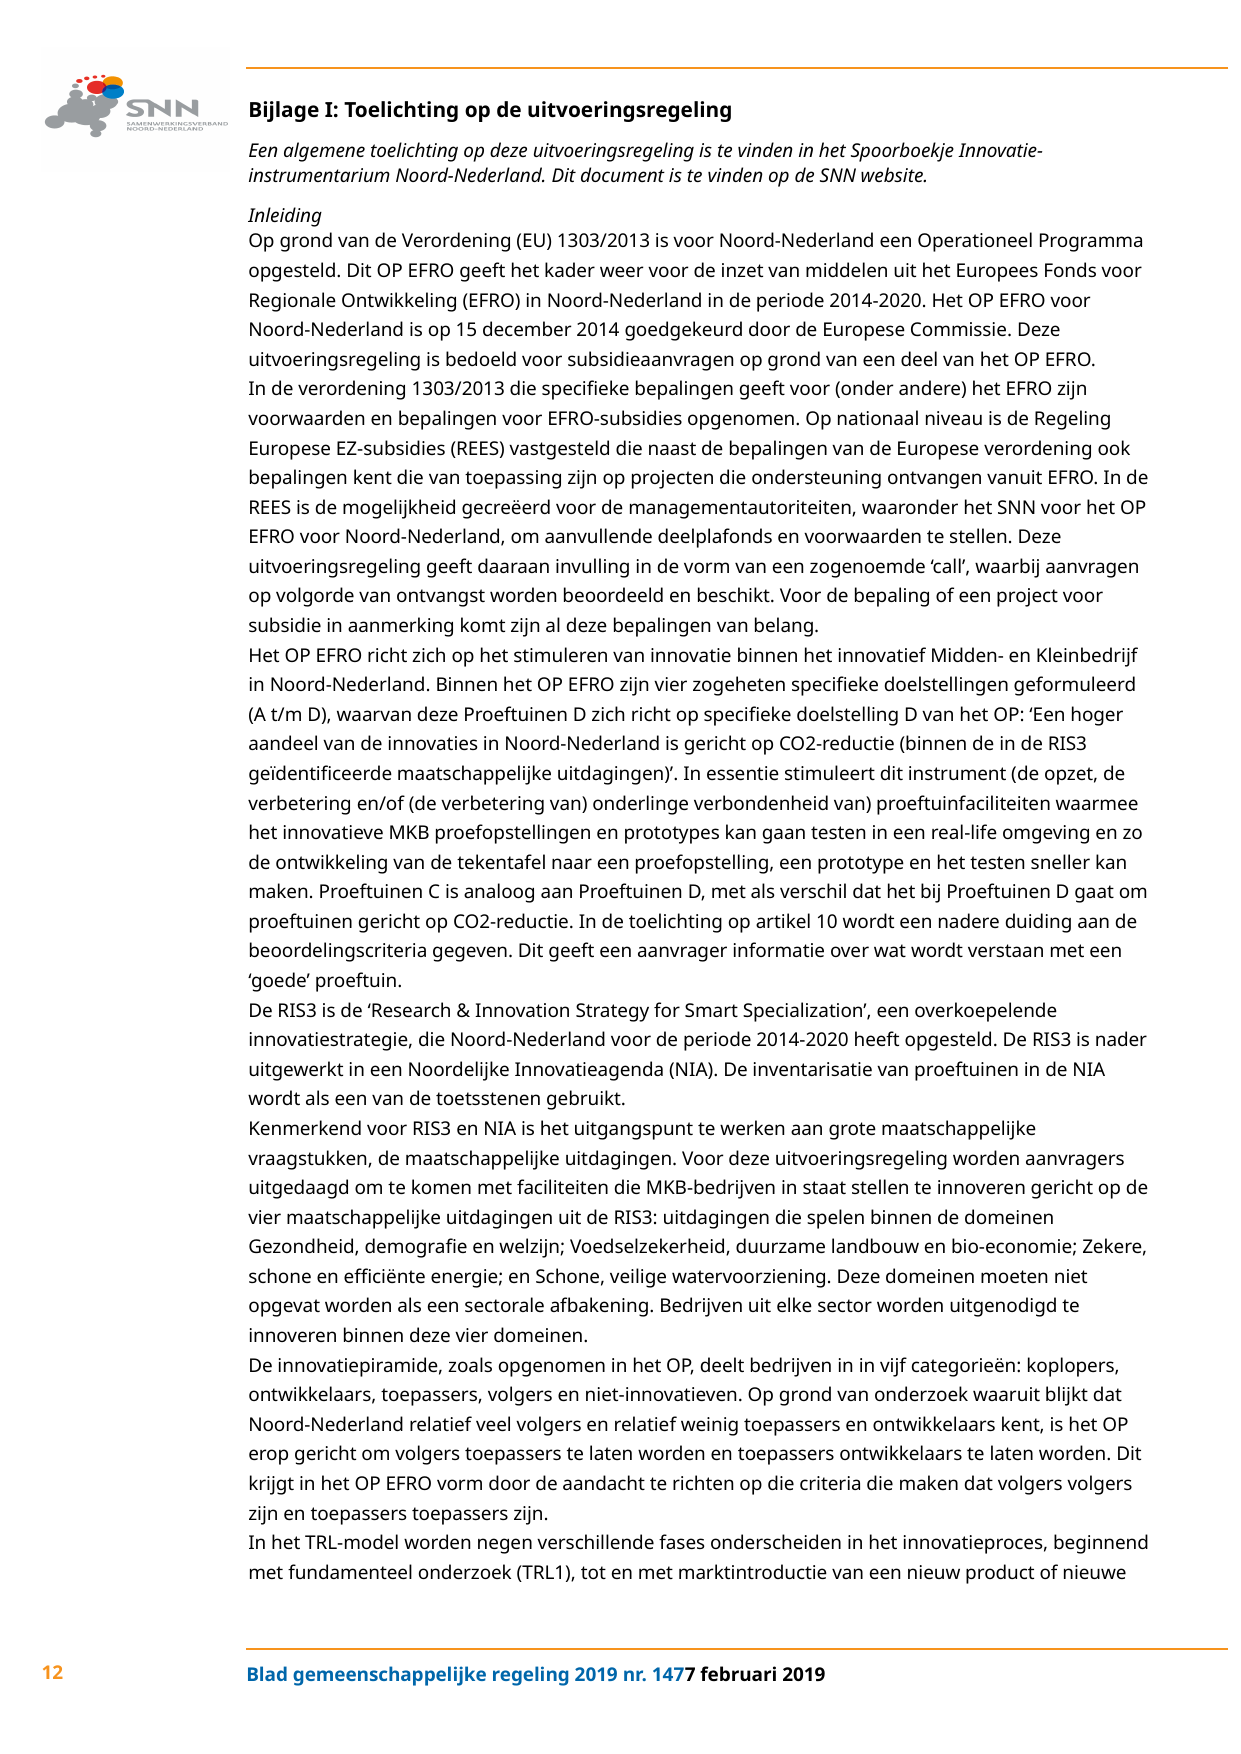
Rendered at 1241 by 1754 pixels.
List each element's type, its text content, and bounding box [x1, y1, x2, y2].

text Op grond van de Verordening (EU) 1303/2013 is voor Noord-Nederland een Operationeel Programma opgesteld. Dit OP EFRO geeft het kader weer voor de inzet van middelen uit het Europees Fonds voor Regionale Ontwikkeling (EFRO) in Noord-Nederland in de periode 2014-2020. Het OP EFRO voor Noord-Nederland is op 15 december 2014 goedgekeurd door de Europese Commissie. Deze uitvoeringsregeling is bedoeld voor subsidieaanvragen op grond van een deel van het OP EFRO. [248, 228, 1152, 372]
text Een algemene toelichting op deze uitvoeringsregeling is te vinden in het Spoorboekje Innovatie-instrumentarium Noord-Nederland. Dit document is te vinden op de SNN website. [248, 137, 1152, 188]
text Bijlage I: Toelichting op de uitvoeringsregeling [248, 95, 1152, 123]
picture [41, 47, 231, 172]
text De RIS3 is de ‘Research & Innovation Strategy for Smart Specialization’, een overkoepelende innovatiestrategie, die Noord-Nederland voor de periode 2014-2020 heeft opgesteld. De RIS3 is nader uitgewerkt in een Noordelijke Innovatieagenda (NIA). De inventarisatie van proeftuinen in de NIA wordt als een van de toetsstenen gebruikt. [248, 997, 1152, 1111]
text Inleiding [248, 202, 1152, 228]
text Kenmerkend voor RIS3 en NIA is het uitgangspunt te werken aan grote maatschappelijke vraagstukken, de maatschappelijke uitdagingen. Voor deze uitvoeringsregeling worden aanvragers uitgedaagd om te komen met faciliteiten die MKB-bedrijven in staat stellen te innoveren gericht op de vier maatschappelijke uitdagingen uit de RIS3: uitdagingen die spelen binnen de domeinen Gezondheid, demografie en welzijn; Voedselzekerheid, duurzame landbouw en bio-economie; Zekere, schone en efficiënte energie; en Schone, veilige watervoorziening. Deze domeinen moeten niet opgevat worden als een sectorale afbakening. Bedrijven uit elke sector worden uitgenodigd te innoveren binnen deze vier domeinen. [248, 1115, 1152, 1348]
text De innovatiepiramide, zoals opgenomen in het OP, deelt bedrijven in in vijf categorieën: koplopers, ontwikkelaars, toepassers, volgers en niet-innovatieven. Op grond van onderzoek waaruit blijkt dat Noord-Nederland relatief veel volgers en relatief weinig toepassers en ontwikkelaars kent, is het OP erop gericht om volgers toepassers te laten worden en toepassers ontwikkelaars te laten worden. Dit krijgt in het OP EFRO vorm door de aandacht te richten op die criteria die maken dat volgers volgers zijn en toepassers toepassers zijn. [248, 1352, 1152, 1525]
text In de verordening 1303/2013 die specifieke bepalingen geeft voor (onder andere) het EFRO zijn voorwaarden en bepalingen voor EFRO-subsidies opgenomen. Op nationaal niveau is de Regeling Europese EZ-subsidies (REES) vastgesteld die naast de bepalingen van de Europese verordening ook bepalingen kent die van toepassing zijn op projecten die ondersteuning ontvangen vanuit EFRO. In de REES is de mogelijkheid gecreëerd voor de managementautoriteiten, waaronder het SNN voor het OP EFRO voor Noord-Nederland, om aanvullende deelplafonds en voorwaarden te stellen. Deze uitvoeringsregeling geeft daaraan invulling in de vorm van een zogenoemde ‘call’, waarbij aanvragen op volgorde van ontvangst worden beoordeeld en beschikt. Voor de bepaling of een project voor subsidie in aanmerking komt zijn al deze bepalingen van belang. [248, 376, 1152, 638]
text In het TRL-model worden negen verschillende fases onderscheiden in het innovatieproces, beginnend met fundamenteel onderzoek (TRL1), tot en met marktintroductie van een nieuw product of nieuwe [248, 1529, 1152, 1584]
text Het OP EFRO richt zich op het stimuleren van innovatie binnen het innovatief Midden- en Kleinbedrijf in Noord-Nederland. Binnen het OP EFRO zijn vier zogeheten specifieke doelstellingen geformuleerd (A t/m D), waarvan deze Proeftuinen D zich richt op specifieke doelstelling D van het OP: ‘Een hoger aandeel van de innovaties in Noord-Nederland is gericht op CO2-reductie (binnen de in de RIS3 geïdentificeerde maatschappelijke uitdagingen)’. In essentie stimuleert dit instrument (de opzet, de verbetering en/of (de verbetering van) onderlinge verbondenheid van) proeftuinfaciliteiten waarmee het innovatieve MKB proefopstellingen en prototypes kan gaan testen in een real-life omgeving en zo de ontwikkeling van de tekentafel naar een proefopstelling, een prototype en het testen sneller kan maken. Proeftuinen C is analoog aan Proeftuinen D, met als verschil dat het bij Proeftuinen D gaat om proeftuinen gericht op CO2-reductie. In de toelichting op artikel 10 wordt een nadere duiding aan de beoordelingscriteria gegeven. Dit geeft een aanvrager informatie over wat wordt verstaan met een ‘goede’ proeftuin. [248, 642, 1152, 993]
